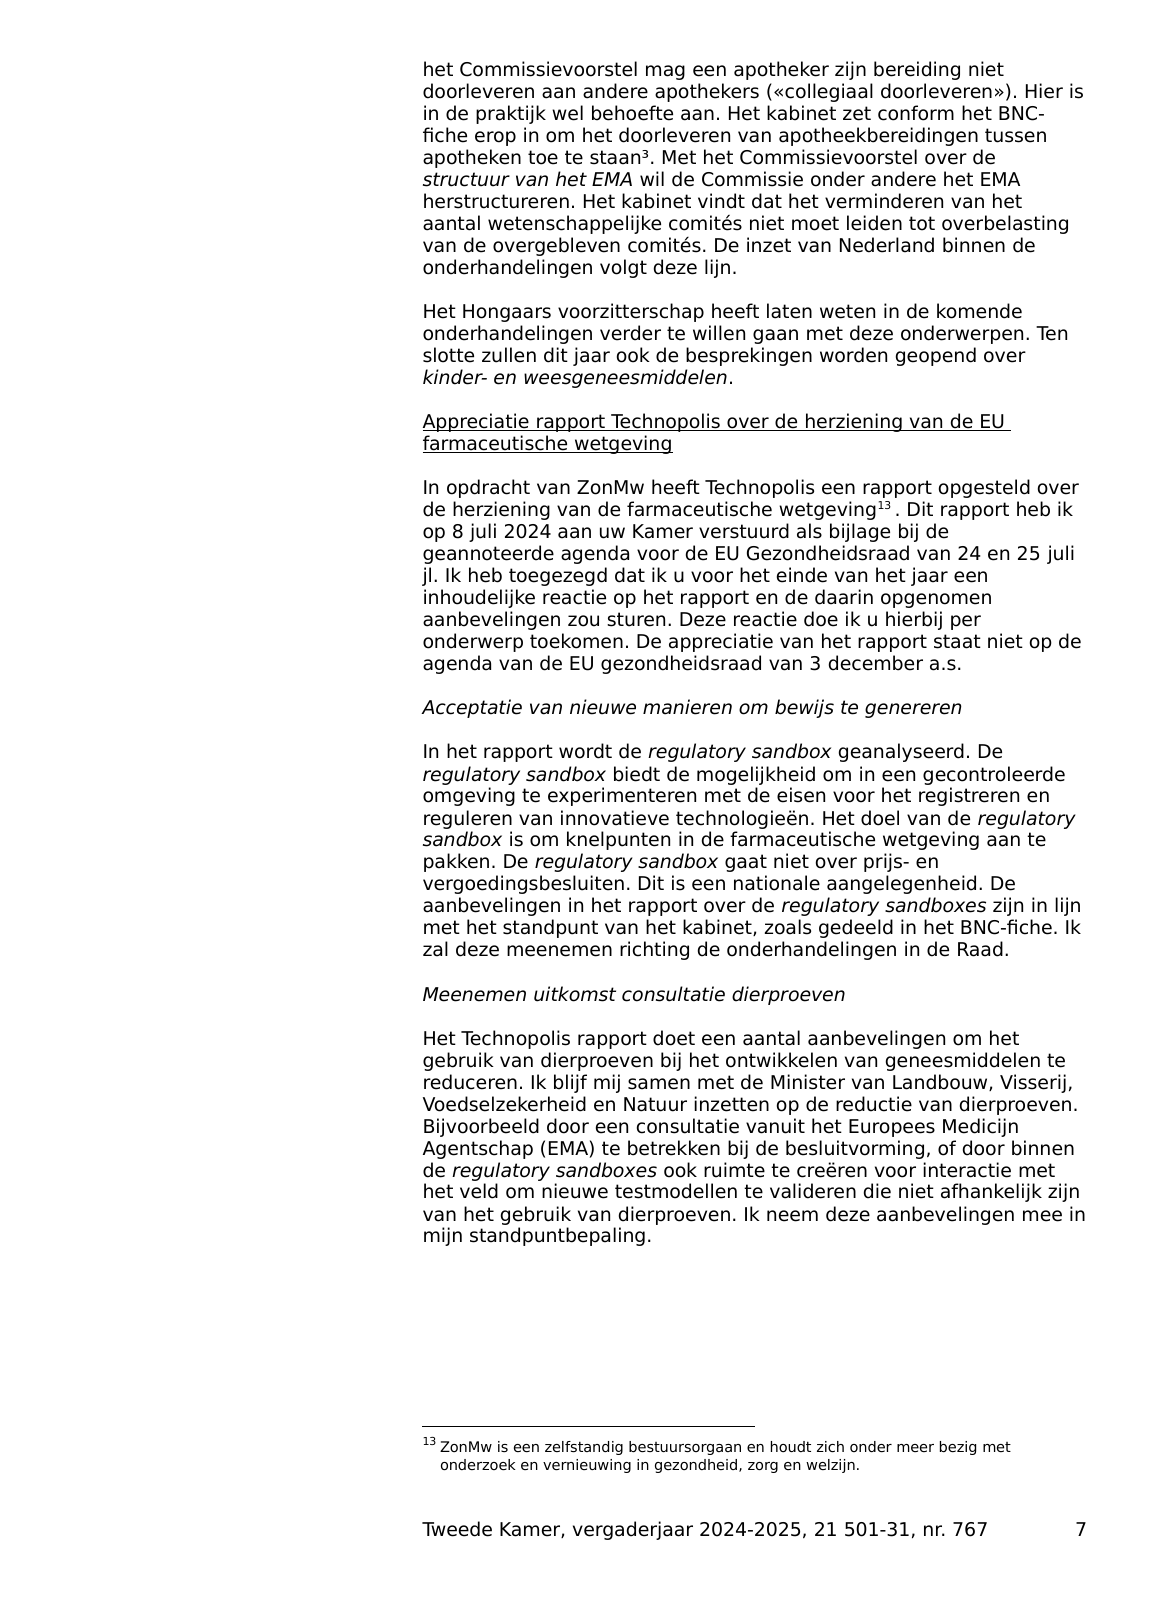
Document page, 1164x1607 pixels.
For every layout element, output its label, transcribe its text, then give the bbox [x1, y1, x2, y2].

subtitle Meenemen uitkomst consultatie dierproeven [422, 983, 1087, 1005]
text Het Hongaars voorzitterschap heeft laten weten in de komende onderhandelingen verder te willen gaan met deze onderwerpen. Ten slotte zullen dit jaar ook de besprekingen worden geopend over kinder- en weesgeneesmiddelen. [422, 301, 1087, 389]
text In het rapport wordt de regulatory sandbox geanalyseerd. De regulatory sandbox biedt de mogelijkheid om in een gecontroleerde omgeving te experimenteren met de eisen voor het registreren en reguleren van innovatieve technologieën. Het doel van de regulatory sandbox is om knelpunten in de farmaceutische wetgeving aan te pakken. De regulatory sandbox gaat niet over prijs- en vergoedingsbesluiten. Dit is een nationale aangelegenheid. De aanbevelingen in het rapport over de regulatory sandboxes zijn in lijn met het standpunt van het kabinet, zoals gedeeld in het BNC-fiche. Ik zal deze meenemen richting de onderhandelingen in de Raad. [422, 741, 1087, 961]
text In opdracht van ZonMw heeft Technopolis een rapport opgesteld over de herziening van de farmaceutische wetgeving. Dit rapport heb ik op 8 juli 2024 aan uw Kamer verstuurd als bijlage bij de geannoteerde agenda voor de EU Gezondheidsraad van 24 en 25 juli jl. Ik heb toegezegd dat ik u voor het einde van het jaar een inhoudelijke reactie op het rapport en de daarin opgenomen aanbevelingen zou sturen. Deze reactie doe ik u hierbij per onderwerp toekomen. De appreciatie van het rapport staat niet op de agenda van de EU gezondheidsraad van 3 december a.s. [422, 477, 1087, 675]
text het Commissievoorstel mag een apotheker zijn bereiding niet doorleveren aan andere apothekers («collegiaal doorleveren»). Hier is in de praktijk wel behoefte aan. Het kabinet zet conform het BNC-fiche erop in om het doorleveren van apotheekbereidingen tussen apotheken toe te staan³. Met het Commissievoorstel over de structuur van het EMA wil de Commissie onder andere het EMA herstructureren. Het kabinet vindt dat het verminderen van het aantal wetenschappelijke comités niet moet leiden tot overbelasting van de overgebleven comités. De inzet van Nederland binnen de onderhandelingen volgt deze lijn. [422, 59, 1087, 279]
text Het Technopolis rapport doet een aantal aanbevelingen om het gebruik van dierproeven bij het ontwikkelen van geneesmiddelen te reduceren. Ik blijf mij samen met de Minister van Landbouw, Visserij, Voedselzekerheid en Natuur inzetten op de reductie van dierproeven. Bijvoorbeeld door een consultatie vanuit het Europees Medicijn Agentschap (EMA) te betrekken bij de besluitvorming, of door binnen de regulatory sandboxes ook ruimte te creëren voor interactie met het veld om nieuwe testmodellen te valideren die niet afhankelijk zijn van het gebruik van dierproeven. Ik neem deze aanbevelingen mee in mijn standpuntbepaling. [422, 1028, 1087, 1247]
text ZonMw is een zelfstandig bestuursorgaan en houdt zich onder meer bezig met onderzoek en vernieuwing in gezondheid, zorg en welzijn. [422, 1435, 1087, 1474]
subtitle Acceptatie van nieuwe manieren om bewijs te genereren [422, 697, 1087, 719]
subtitle Appreciatie rapport Technopolis over de herziening van de EU farmaceutische wetgeving [422, 411, 1087, 455]
